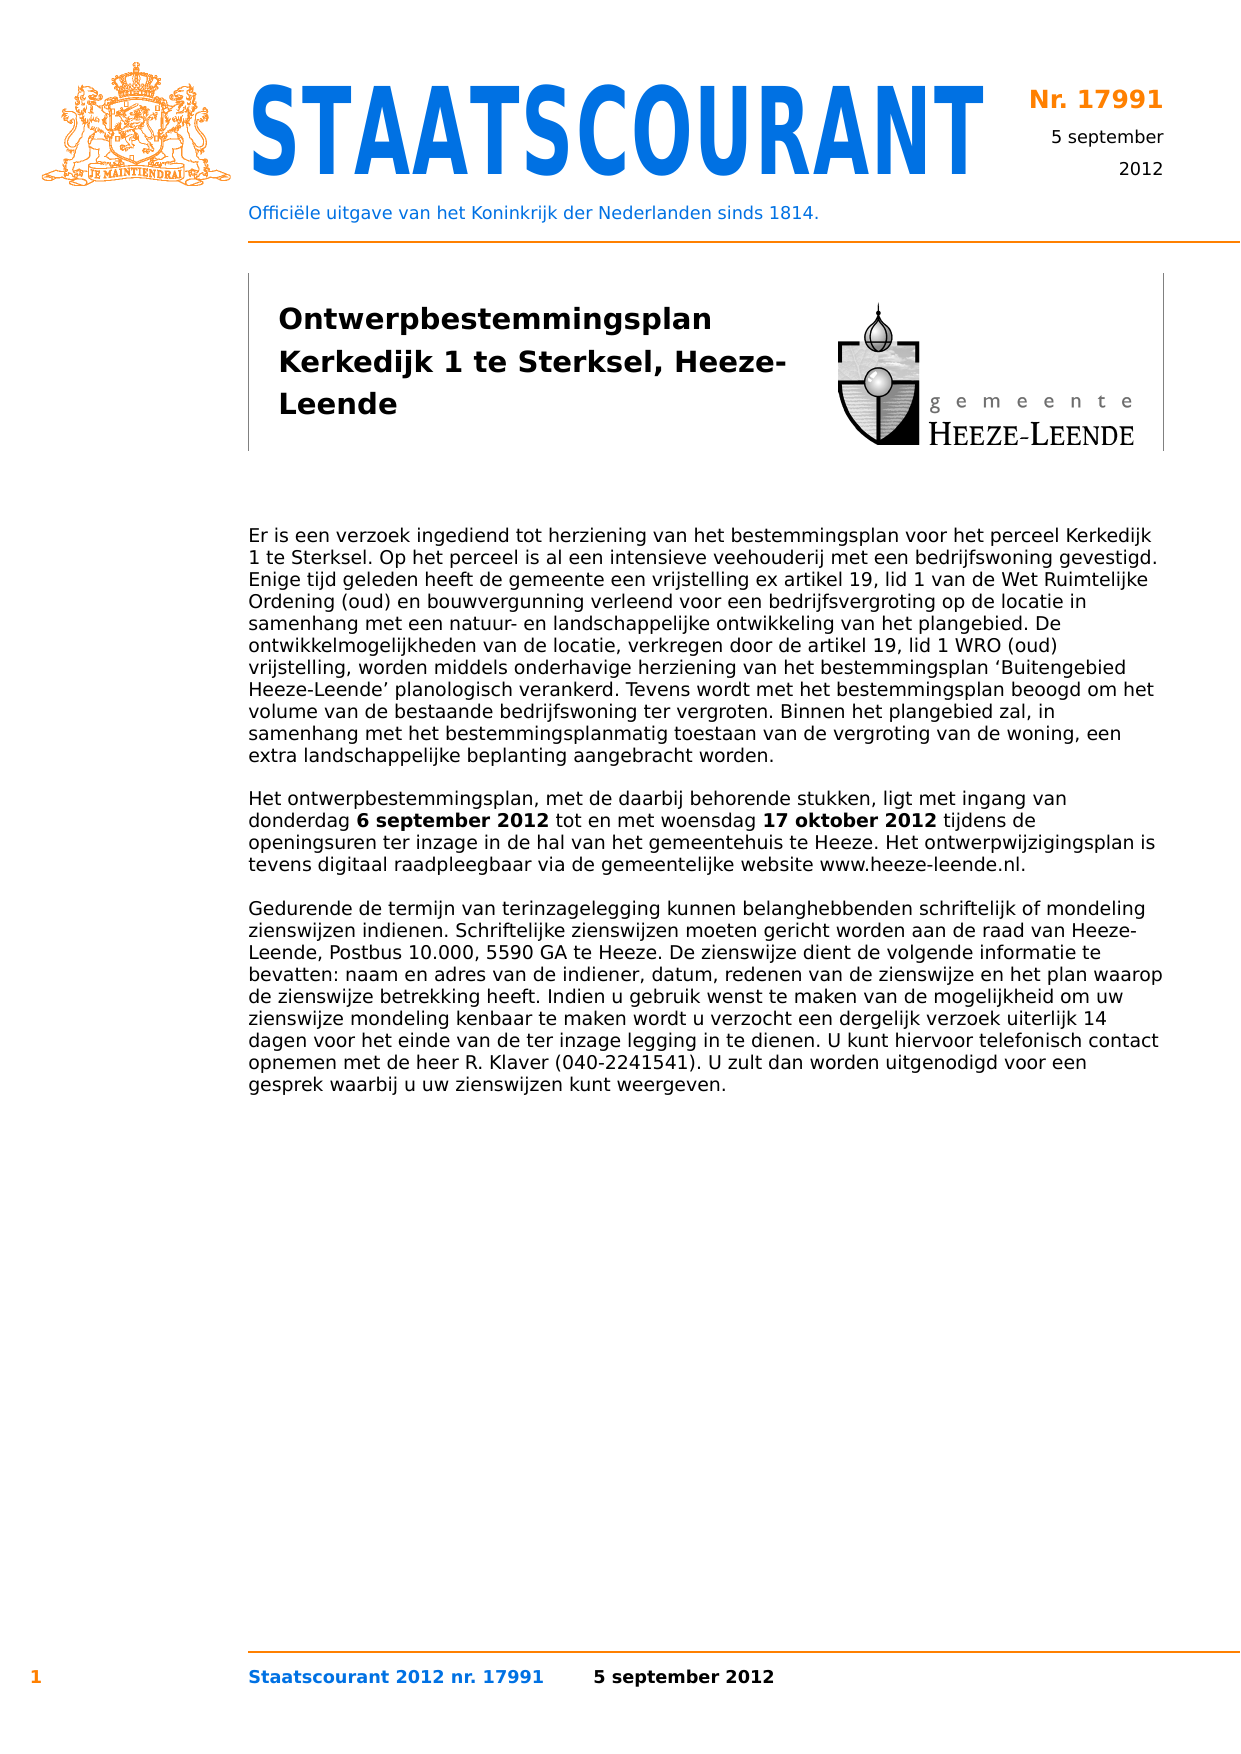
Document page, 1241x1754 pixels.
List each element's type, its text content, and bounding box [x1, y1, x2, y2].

table_cell 2012 [998, 153, 1240, 203]
picture [838, 302, 1134, 445]
text Er is een verzoek ingediend tot herziening van het bestemmingsplan voor het perceel Kerkedijk 1 te Sterksel. Op het perceel is al een intensieve veehouderij met een bedrijfswoning gevestigd. Enige tijd geleden heeft de gemeente een vrijstelling ex artikel 19, lid 1 van de Wet Ruimtelijke Ordening (oud) en bouwvergunning verleend voor een bedrijfsvergroting op de locatie in samenhang met een natuur- en landschappelijke ontwikkeling van het plangebied. De ontwikkelmogelijkheden van de locatie, verkregen door de artikel 19, lid 1 WRO (oud) vrijstelling, worden middels onderhavige herziening van het bestemmingsplan ‘Buitengebied Heeze-Leende’ planologisch verankerd. Tevens wordt met het bestemmingsplan beoogd om het volume van de bestaande bedrijfswoning ter vergroten. Binnen het plangebied zal, in samenhang met het bestemmingsplanmatig toestaan van de vergroting van de woning, een extra landschappelijke beplanting aangebracht worden. [248, 525, 1163, 766]
table_cell Officiële uitgave van het Koninkrijk der Nederlanden sinds 1814. [248, 203, 1240, 241]
text Het ontwerpbestemmingsplan, met de daarbij behorende stukken, ligt met ingang van donderdag 6 september 2012 tot en met woensdag 17 oktober 2012 tijdens de openingsuren ter inzage in de hal van het gemeentehuis te Heeze. Het ontwerpwijzigingsplan is tevens digitaal raadpleegbaar via de gemeentelijke website www.heeze-leende.nl. [248, 788, 1163, 876]
table_header [25, 62, 248, 241]
table_cell 5 september [998, 121, 1240, 153]
subtitle Ontwerpbestemmingsplan Kerkedijk 1 te Sterksel, Heeze-Leende [249, 273, 1163, 451]
table_header STAATSCOURANT [248, 62, 998, 203]
picture [41, 62, 231, 186]
table_header Nr. 17991 [998, 62, 1240, 121]
text Gedurende de termijn van terinzagelegging kunnen belanghebbenden schriftelijk of mondeling zienswijzen indienen. Schriftelijke zienswijzen moeten gericht worden aan de raad van Heeze-Leende, Postbus 10.000, 5590 GA te Heeze. De zienswijze dient de volgende informatie te bevatten: naam en adres van de indiener, datum, redenen van de zienswijze en het plan waarop de zienswijze betrekking heeft. Indien u gebruik wenst te maken van de mogelijkheid om uw zienswijze mondeling kenbaar te maken wordt u verzocht een dergelijk verzoek uiterlijk 14 dagen voor het einde van de ter inzage legging in te dienen. U kunt hiervoor telefonisch contact opnemen met de heer R. Klaver (040-2241541). U zult dan worden uitgenodigd voor een gesprek waarbij u uw zienswijzen kunt weergeven. [248, 898, 1163, 1096]
